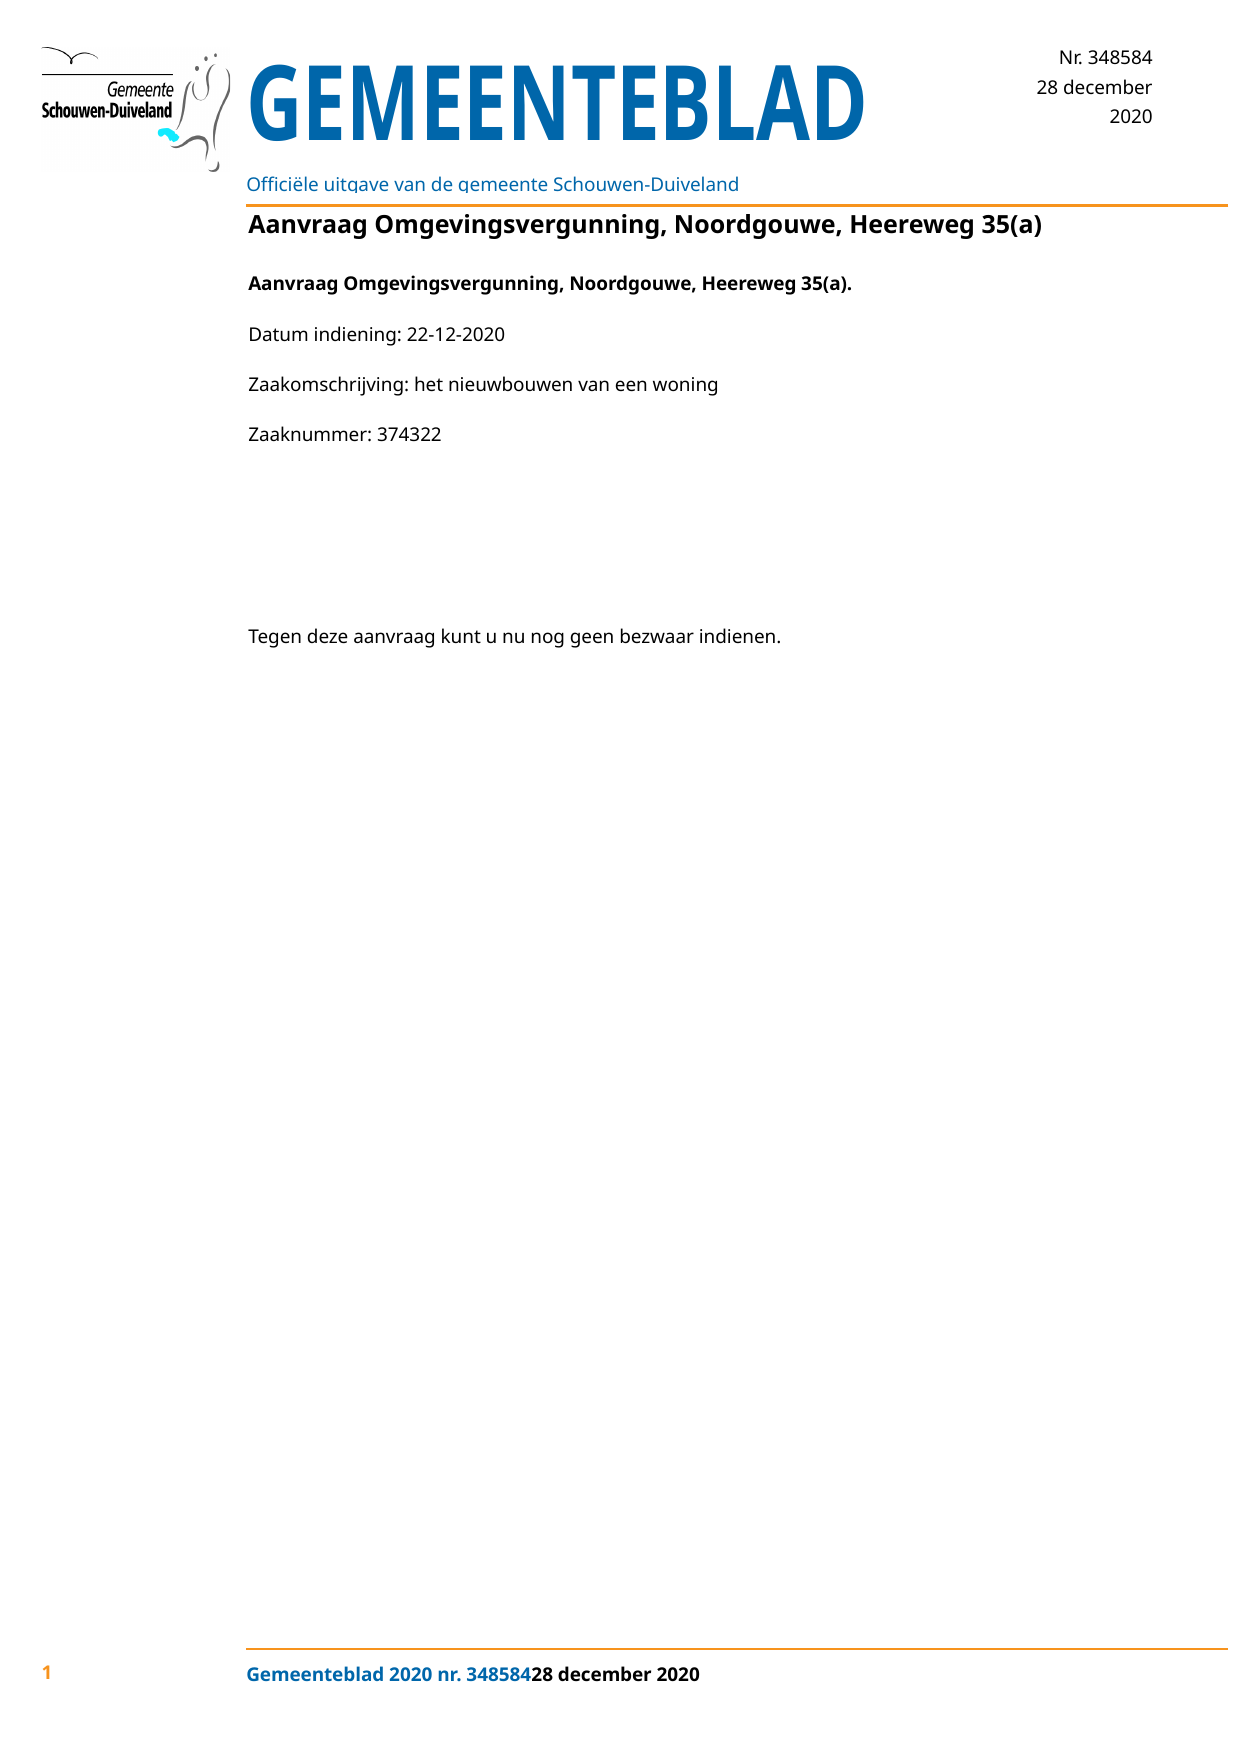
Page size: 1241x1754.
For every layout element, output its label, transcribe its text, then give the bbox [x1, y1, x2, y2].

text Zaakomschrijving: het nieuwbouwen van een woning [248, 371, 1152, 397]
picture [41, 47, 231, 172]
text Aanvraag Omgevingsvergunning, Noordgouwe, Heereweg 35(a) [248, 207, 1152, 241]
text Tegen deze aanvraag kunt u nu nog geen bezwaar indienen. [248, 623, 1152, 649]
text Zaaknummer: 374322 [248, 422, 1152, 447]
text Aanvraag Omgevingsvergunning, Noordgouwe, Heereweg 35(a). [248, 270, 1152, 296]
text Datum indiening: 22-12-2020 [248, 321, 1152, 346]
